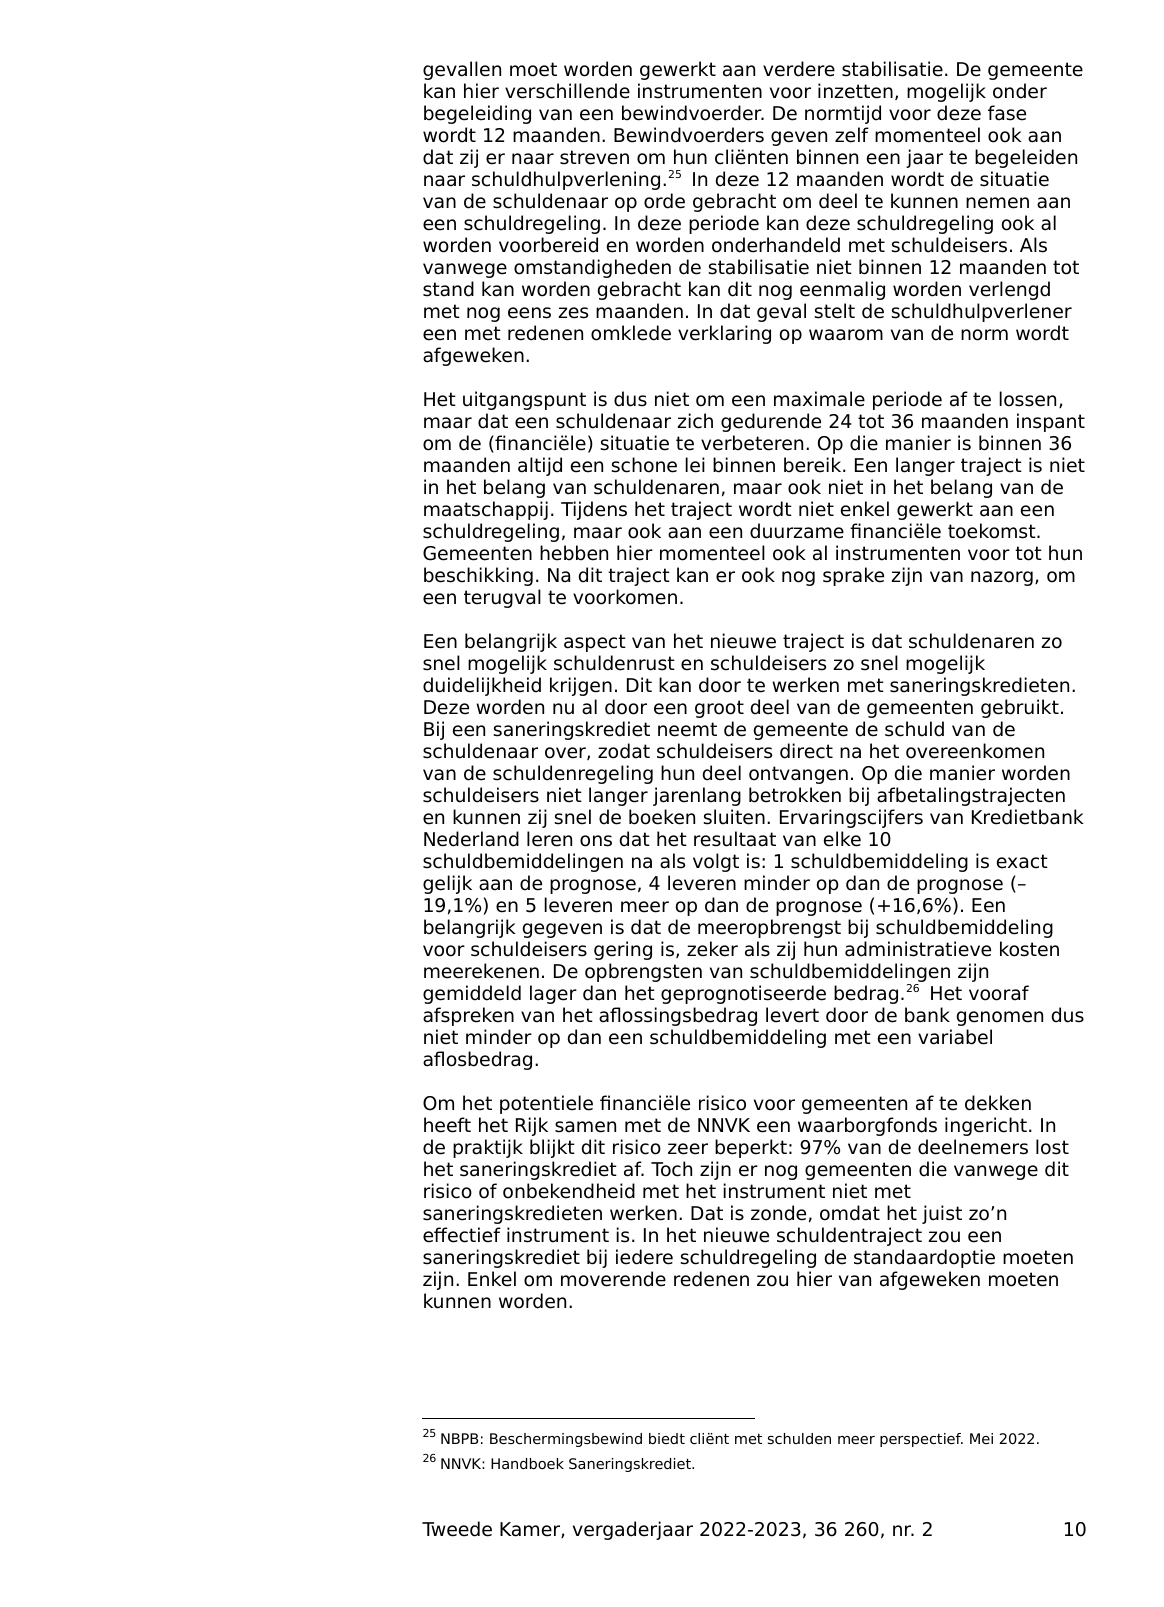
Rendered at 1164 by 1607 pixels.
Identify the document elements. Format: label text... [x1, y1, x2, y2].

text gevallen moet worden gewerkt aan verdere stabilisatie. De gemeente kan hier verschillende instrumenten voor inzetten, mogelijk onder begeleiding van een bewindvoerder. De normtijd voor deze fase wordt 12 maanden. Bewindvoerders geven zelf momenteel ook aan dat zij er naar streven om hun cliënten binnen een jaar te begeleiden naar schuldhulpverlening. In deze 12 maanden wordt de situatie van de schuldenaar op orde gebracht om deel te kunnen nemen aan een schuldregeling. In deze periode kan deze schuldregeling ook al worden voorbereid en worden onderhandeld met schuldeisers. Als vanwege omstandigheden de stabilisatie niet binnen 12 maanden tot stand kan worden gebracht kan dit nog eenmalig worden verlengd met nog eens zes maanden. In dat geval stelt de schuldhulpverlener een met redenen omklede verklaring op waarom van de norm wordt afgeweken. [422, 59, 1087, 367]
text NNVK: Handboek Saneringskrediet. [422, 1452, 1087, 1474]
text NBPB: Beschermingsbewind biedt cliënt met schulden meer perspectief. Mei 2022. [422, 1427, 1087, 1449]
text Om het potentiele financiële risico voor gemeenten af te dekken heeft het Rijk samen met de NNVK een waarborgfonds ingericht. In de praktijk blijkt dit risico zeer beperkt: 97% van de deelnemers lost het saneringskrediet af. Toch zijn er nog gemeenten die vanwege dit risico of onbekendheid met het instrument niet met saneringskredieten werken. Dat is zonde, omdat het juist zo’n effectief instrument is. In het nieuwe schuldentraject zou een saneringskrediet bij iedere schuldregeling de standaardoptie moeten zijn. Enkel om moverende redenen zou hier van afgeweken moeten kunnen worden. [422, 1093, 1087, 1312]
text Het uitgangspunt is dus niet om een maximale periode af te lossen, maar dat een schuldenaar zich gedurende 24 tot 36 maanden inspant om de (financiële) situatie te verbeteren. Op die manier is binnen 36 maanden altijd een schone lei binnen bereik. Een langer traject is niet in het belang van schuldenaren, maar ook niet in het belang van de maatschappij. Tijdens het traject wordt niet enkel gewerkt aan een schuldregeling, maar ook aan een duurzame financiële toekomst. Gemeenten hebben hier momenteel ook al instrumenten voor tot hun beschikking. Na dit traject kan er ook nog sprake zijn van nazorg, om een terugval te voorkomen. [422, 389, 1087, 609]
text Een belangrijk aspect van het nieuwe traject is dat schuldenaren zo snel mogelijk schuldenrust en schuldeisers zo snel mogelijk duidelijkheid krijgen. Dit kan door te werken met saneringskredieten. Deze worden nu al door een groot deel van de gemeenten gebruikt. Bij een saneringskrediet neemt de gemeente de schuld van de schuldenaar over, zodat schuldeisers direct na het overeenkomen van de schuldenregeling hun deel ontvangen. Op die manier worden schuldeisers niet langer jarenlang betrokken bij afbetalingstrajecten en kunnen zij snel de boeken sluiten. Ervaringscijfers van Kredietbank Nederland leren ons dat het resultaat van elke 10 schuldbemiddelingen na als volgt is: 1 schuldbemiddeling is exact gelijk aan de prognose, 4 leveren minder op dan de prognose (–19,1%) en 5 leveren meer op dan de prognose (+16,6%). Een belangrijk gegeven is dat de meeropbrengst bij schuldbemiddeling voor schuldeisers gering is, zeker als zij hun administratieve kosten meerekenen. De opbrengsten van schuldbemiddelingen zijn gemiddeld lager dan het geprognotiseerde bedrag. Het vooraf afspreken van het aflossingsbedrag levert door de bank genomen dus niet minder op dan een schuldbemiddeling met een variabel aflosbedrag. [422, 631, 1087, 1071]
